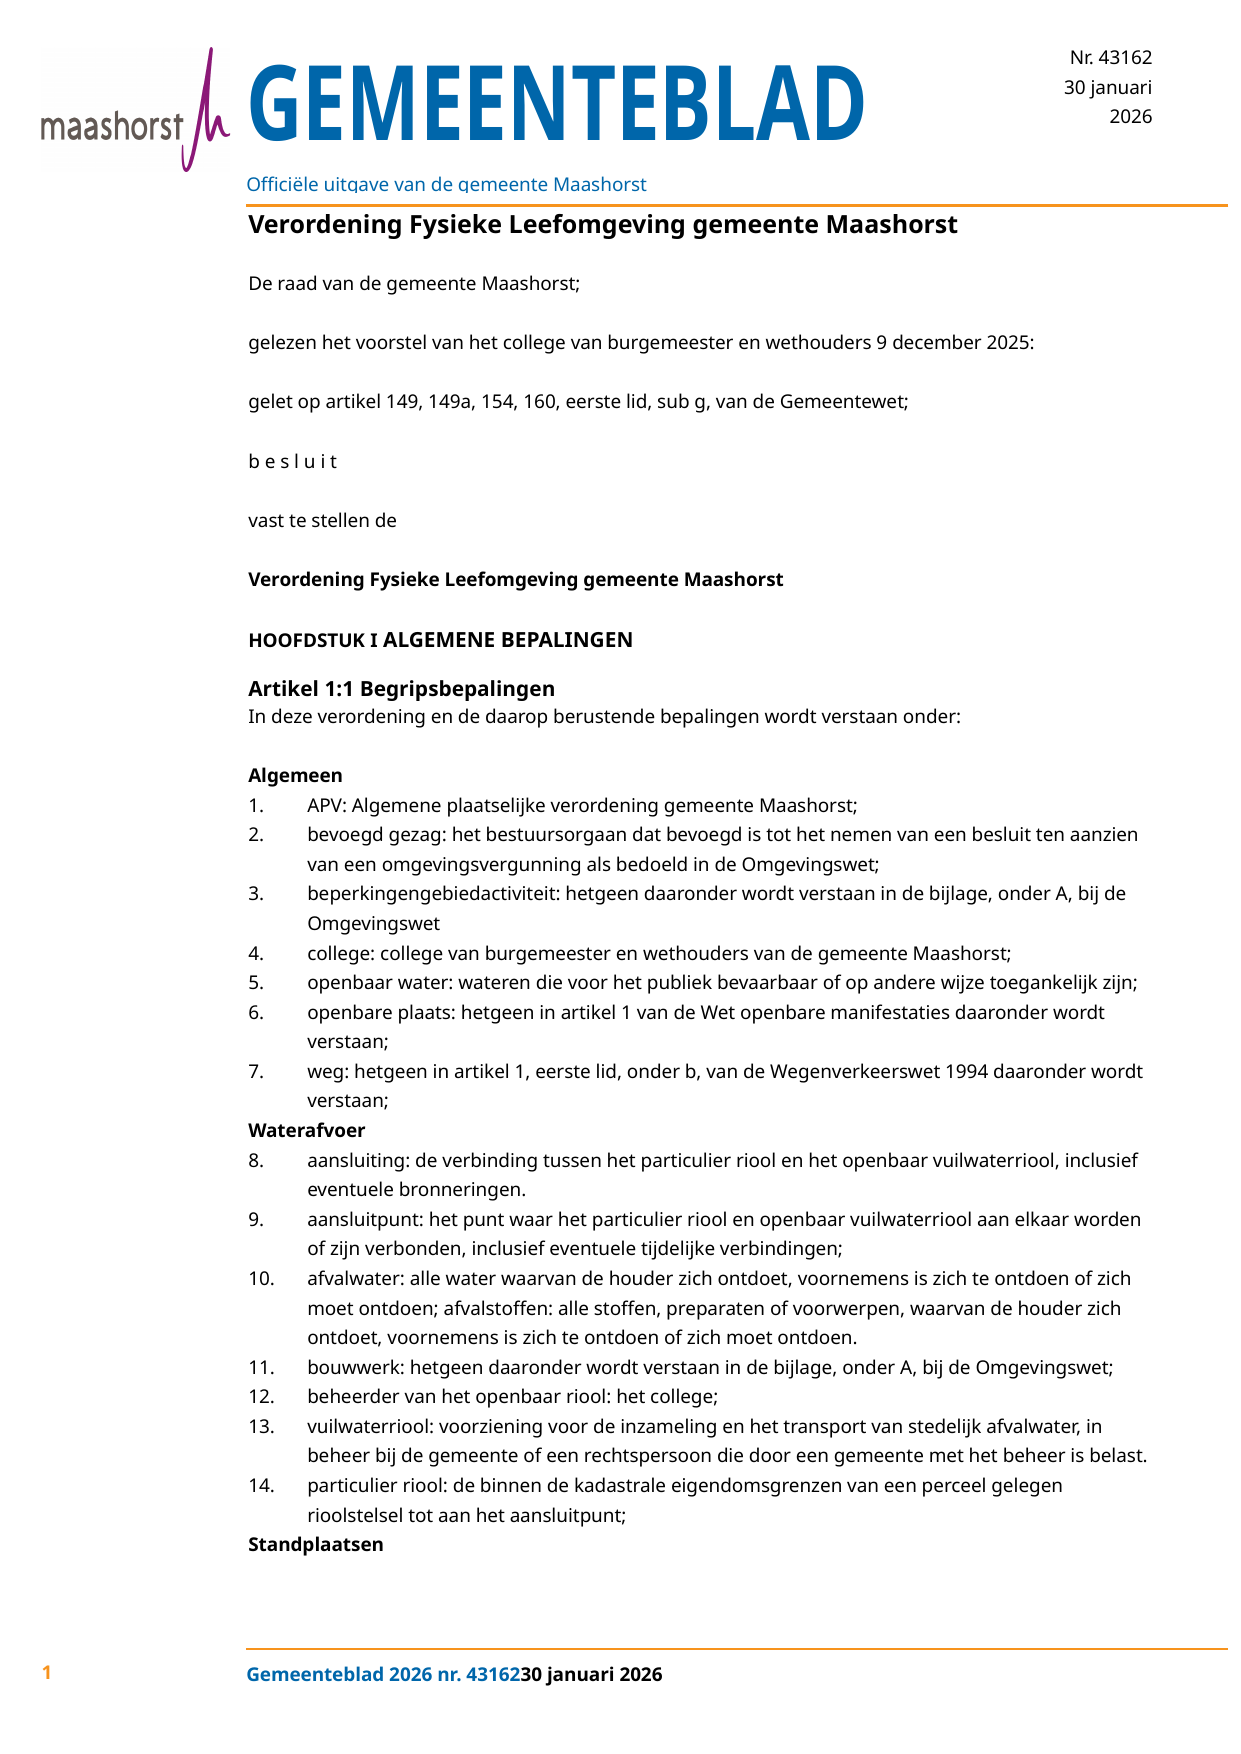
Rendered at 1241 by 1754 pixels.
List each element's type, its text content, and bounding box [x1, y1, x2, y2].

list openbaar water: wateren die voor het publiek bevaarbaar of op andere wijze toegankelijk zijn; [248, 969, 1152, 995]
picture [41, 47, 231, 172]
text gelet op artikel 149, 149a, 154, 160, eerste lid, sub g, van de Gemeentewet; [248, 389, 1152, 414]
text gelezen het voorstel van het college van burgemeester en wethouders 9 december 2025: [248, 329, 1152, 355]
text Artikel 1:1 Begripsbepalingen [248, 674, 1152, 703]
list afvalwater: alle water waarvan de houder zich ontdoet, voornemens is zich te ontdoen of zich moet ontdoen; afvalstoffen: alle stoffen, preparaten of voorwerpen, waarvan de houder zich ontdoet, voornemens is zich te ontdoen of zich moet ontdoen. [248, 1265, 1152, 1350]
list college: college van burgemeester en wethouders van de gemeente Maashorst; [248, 940, 1152, 965]
text De raad van de gemeente Maashorst; [248, 270, 1152, 296]
text Standplaatsen [248, 1531, 1152, 1557]
list aansluiting: de verbinding tussen het particulier riool en het openbaar vuilwaterriool, inclusief eventuele bronneringen. [248, 1147, 1152, 1202]
text HOOFDSTUK I ALGEMENE BEPALINGEN [248, 625, 1152, 654]
list weg: hetgeen in artikel 1, eerste lid, onder b, van de Wegenverkeerswet 1994 daaronder wordt verstaan; [248, 1058, 1152, 1113]
text Waterafvoer [248, 1117, 1152, 1143]
list vuilwaterriool: voorziening voor de inzameling en het transport van stedelijk afvalwater, in beheer bij de gemeente of een rechtspersoon die door een gemeente met het beheer is belast. [248, 1413, 1152, 1468]
list bouwwerk: hetgeen daaronder wordt verstaan in de bijlage, onder A, bij de Omgevingswet; [248, 1354, 1152, 1379]
list openbare plaats: hetgeen in artikel 1 van de Wet openbare manifestaties daaronder wordt verstaan; [248, 999, 1152, 1054]
list aansluitpunt: het punt waar het particulier riool en openbaar vuilwaterriool aan elkaar worden of zijn verbonden, inclusief eventuele tijdelijke verbindingen; [248, 1206, 1152, 1261]
list beheerder van het openbaar riool: het college; [248, 1383, 1152, 1409]
text Verordening Fysieke Leefomgeving gemeente Maashorst [248, 566, 1152, 592]
text vast te stellen de [248, 507, 1152, 533]
text Verordening Fysieke Leefomgeving gemeente Maashorst [248, 207, 1152, 241]
list bevoegd gezag: het bestuursorgaan dat bevoegd is tot het nemen van een besluit ten aanzien van een omgevingsvergunning als bedoeld in de Omgevingswet; [248, 821, 1152, 877]
list particulier riool: de binnen de kadastrale eigendomsgrenzen van een perceel gelegen rioolstelsel tot aan het aansluitpunt; [248, 1472, 1152, 1527]
text b e s l u i t [248, 448, 1152, 473]
text Algemeen [248, 762, 1152, 788]
list APV: Algemene plaatselijke verordening gemeente Maashorst; [248, 792, 1152, 817]
list beperkingengebiedactiviteit: hetgeen daaronder wordt verstaan in de bijlage, onder A, bij de Omgevingswet [248, 881, 1152, 936]
text In deze verordening en de daarop berustende bepalingen wordt verstaan onder: [248, 703, 1152, 729]
